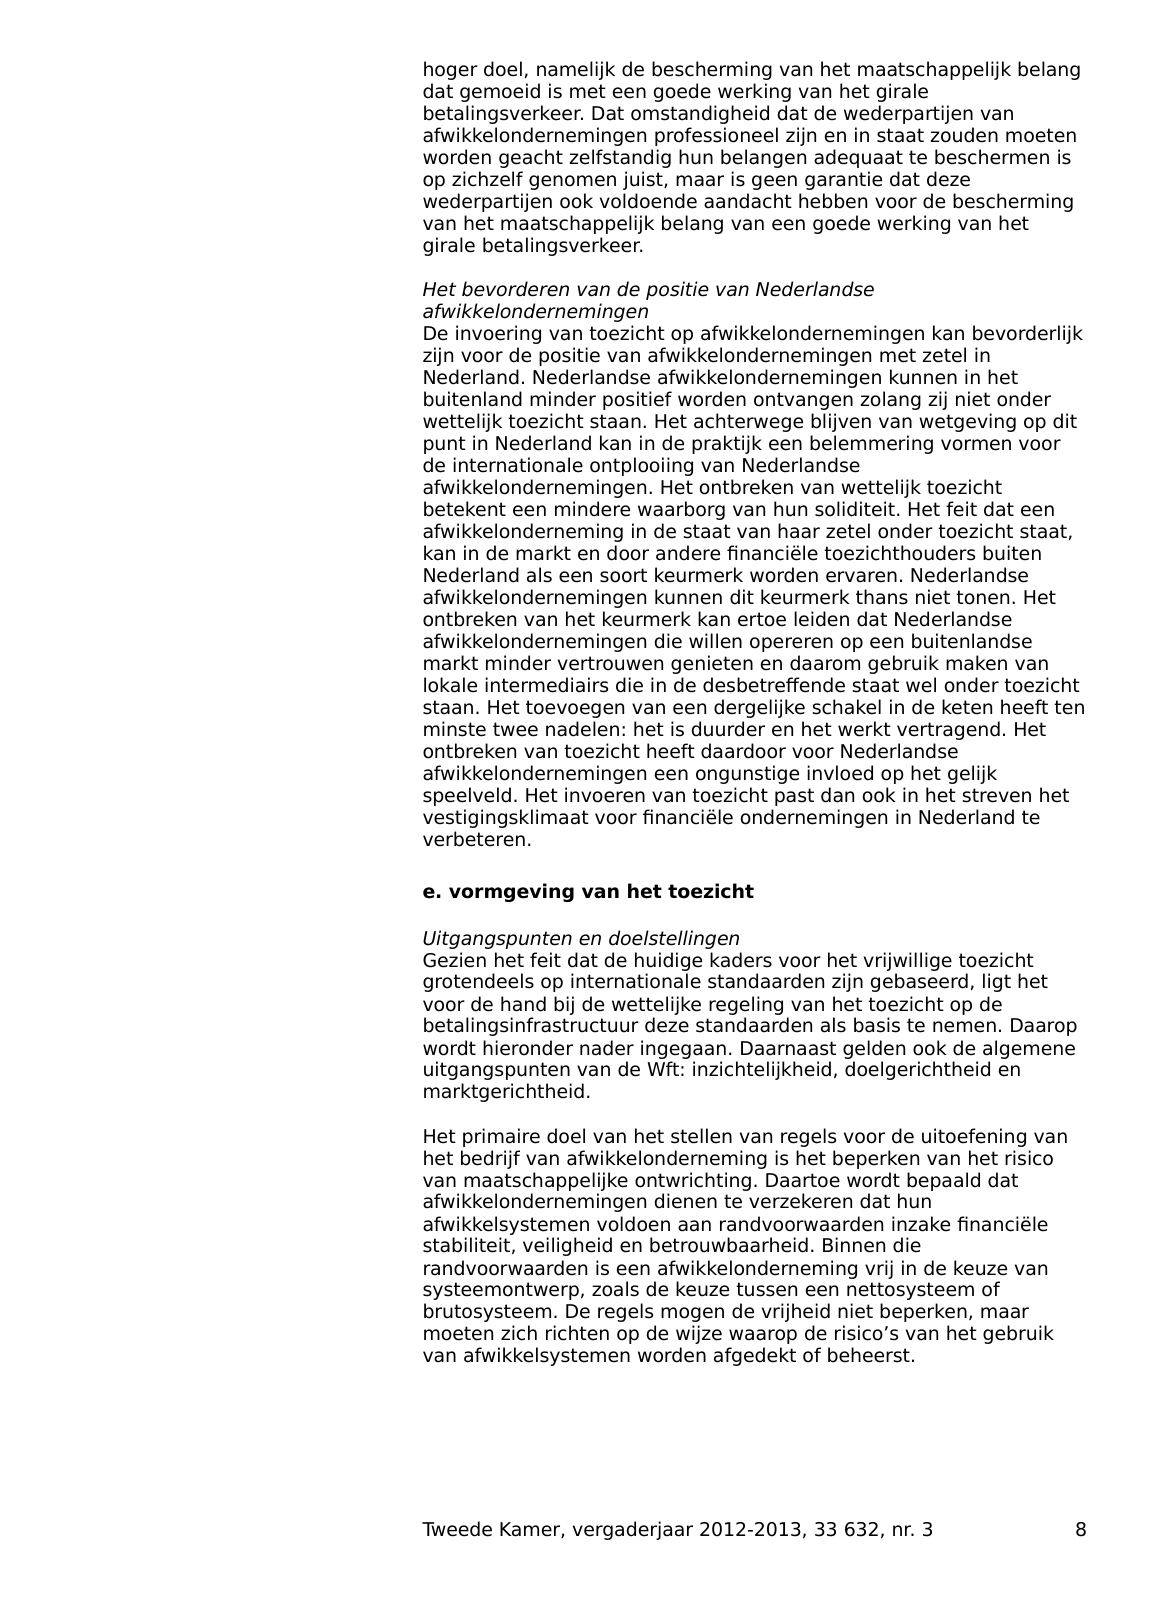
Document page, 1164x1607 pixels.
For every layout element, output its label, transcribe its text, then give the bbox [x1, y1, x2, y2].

text Het primaire doel van het stellen van regels voor de uitoefening van het bedrijf van afwikkelonderneming is het beperken van het risico van maatschappelijke ontwrichting. Daartoe wordt bepaald dat afwikkelondernemingen dienen te verzekeren dat hun afwikkelsystemen voldoen aan randvoorwaarden inzake financiële stabiliteit, veiligheid en betrouwbaarheid. Binnen die randvoorwaarden is een afwikkelonderneming vrij in de keuze van systeemontwerp, zoals de keuze tussen een nettosysteem of brutosysteem. De regels mogen de vrijheid niet beperken, maar moeten zich richten op de wijze waarop de risico’s van het gebruik van afwikkelsystemen worden afgedekt of beheerst. [422, 1126, 1087, 1367]
text De invoering van toezicht op afwikkelondernemingen kan bevorderlijk zijn voor de positie van afwikkelondernemingen met zetel in Nederland. Nederlandse afwikkelondernemingen kunnen in het buitenland minder positief worden ontvangen zolang zij niet onder wettelijk toezicht staan. Het achterwege blijven van wetgeving op dit punt in Nederland kan in de praktijk een belemmering vormen voor de internationale ontplooiing van Nederlandse afwikkelondernemingen. Het ontbreken van wettelijk toezicht betekent een mindere waarborg van hun soliditeit. Het feit dat een afwikkelonderneming in de staat van haar zetel onder toezicht staat, kan in de markt en door andere financiële toezichthouders buiten Nederland als een soort keurmerk worden ervaren. Nederlandse afwikkelondernemingen kunnen dit keurmerk thans niet tonen. Het ontbreken van het keurmerk kan ertoe leiden dat Nederlandse afwikkelondernemingen die willen opereren op een buitenlandse markt minder vertrouwen genieten en daarom gebruik maken van lokale intermediairs die in de desbetreffende staat wel onder toezicht staan. Het toevoegen van een dergelijke schakel in de keten heeft ten minste twee nadelen: het is duurder en het werkt vertragend. Het ontbreken van toezicht heeft daardoor voor Nederlandse afwikkelondernemingen een ongunstige invloed op het gelijk speelveld. Het invoeren van toezicht past dan ook in het streven het vestigingsklimaat voor financiële ondernemingen in Nederland te verbeteren. [422, 323, 1087, 851]
subtitle Uitgangspunten en doelstellingen [422, 927, 1087, 949]
subtitle e. vormgeving van het toezicht [422, 881, 1087, 902]
subtitle Het bevorderen van de positie van Nederlandse afwikkelondernemingen [422, 279, 1087, 323]
text hoger doel, namelijk de bescherming van het maatschappelijk belang dat gemoeid is met een goede werking van het girale betalingsverkeer. Dat omstandigheid dat de wederpartijen van afwikkelondernemingen professioneel zijn en in staat zouden moeten worden geacht zelfstandig hun belangen adequaat te beschermen is op zichzelf genomen juist, maar is geen garantie dat deze wederpartijen ook voldoende aandacht hebben voor de bescherming van het maatschappelijk belang van een goede werking van het girale betalingsverkeer. [422, 59, 1087, 257]
text Gezien het feit dat de huidige kaders voor het vrijwillige toezicht grotendeels op internationale standaarden zijn gebaseerd, ligt het voor de hand bij de wettelijke regeling van het toezicht op de betalingsinfrastructuur deze standaarden als basis te nemen. Daarop wordt hieronder nader ingegaan. Daarnaast gelden ook de algemene uitgangspunten van de Wft: inzichtelijkheid, doelgerichtheid en marktgerichtheid. [422, 949, 1087, 1103]
